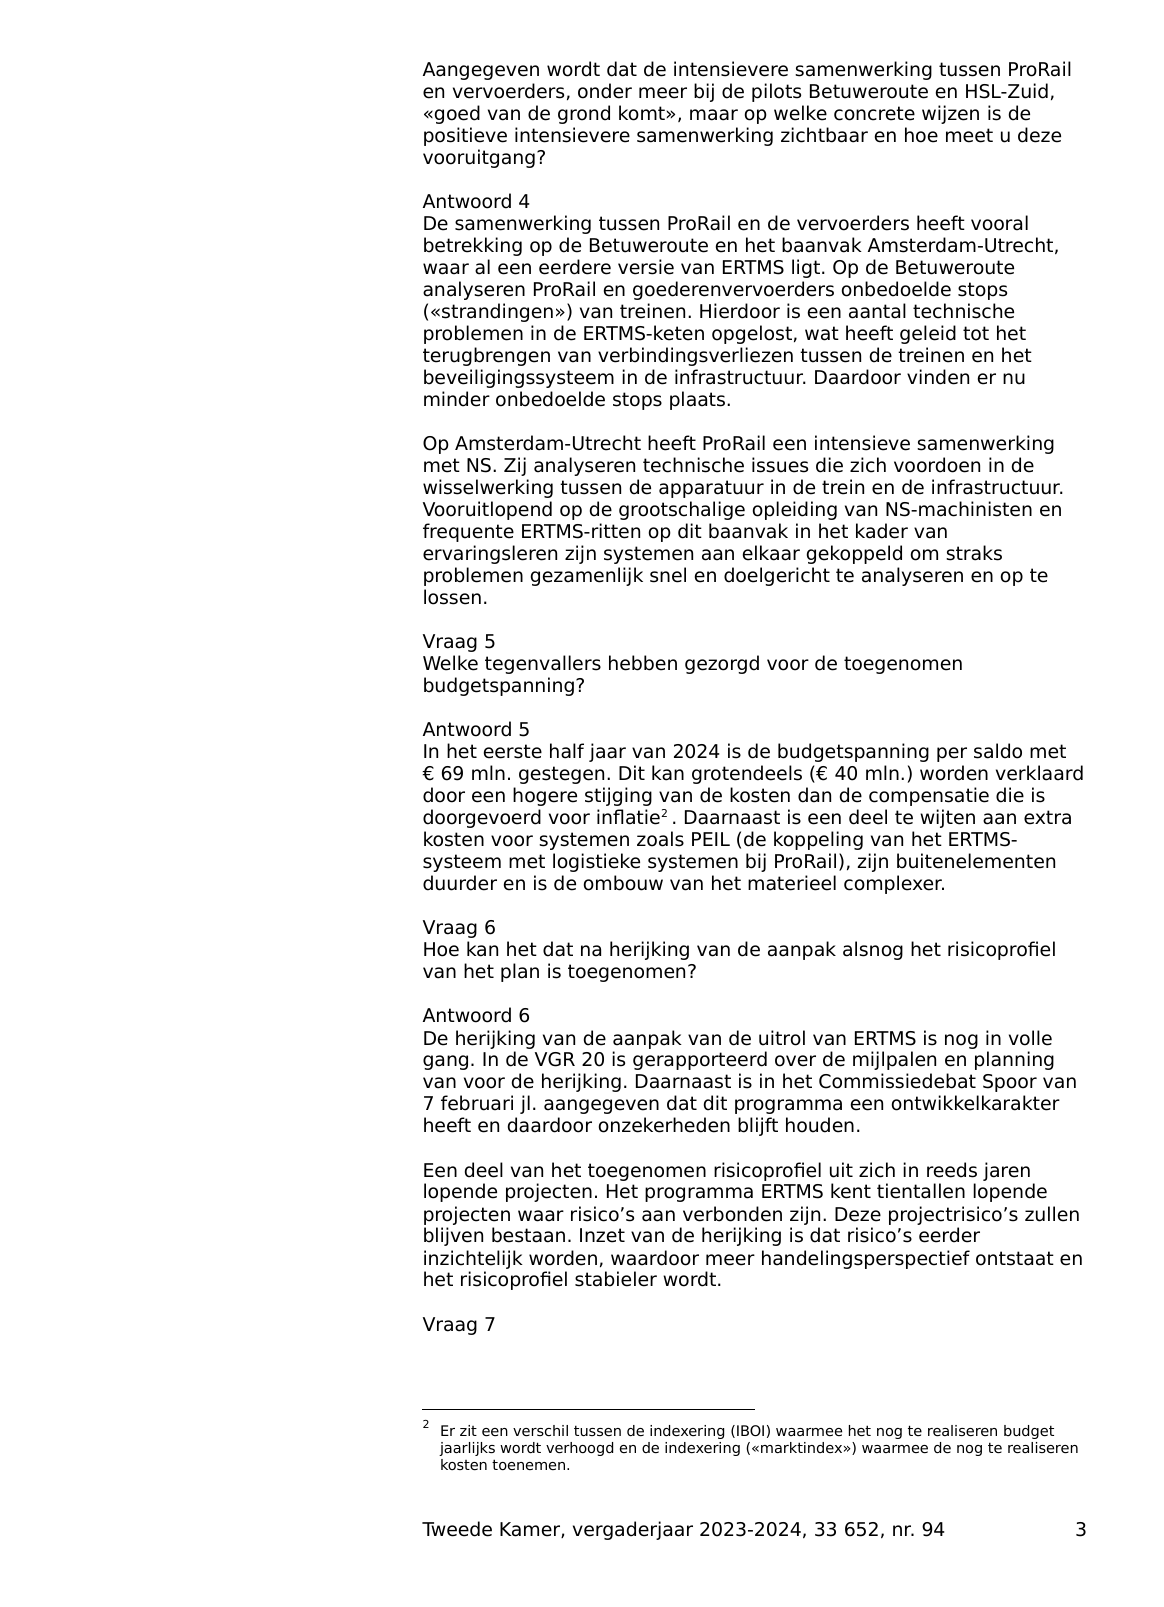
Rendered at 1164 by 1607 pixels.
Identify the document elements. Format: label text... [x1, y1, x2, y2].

text Welke tegenvallers hebben gezorgd voor de toegenomen budgetspanning? [422, 653, 1087, 697]
text Vraag 6 [422, 917, 1087, 939]
text Antwoord 6 [422, 1005, 1087, 1027]
text Op Amsterdam-Utrecht heeft ProRail een intensieve samenwerking met NS. Zij analyseren technische issues die zich voordoen in de wisselwerking tussen de apparatuur in de trein en de infrastructuur. Vooruitlopend op de grootschalige opleiding van NS-machinisten en frequente ERTMS-ritten op dit baanvak in het kader van ervaringsleren zijn systemen aan elkaar gekoppeld om straks problemen gezamenlijk snel en doelgericht te analyseren en op te lossen. [422, 433, 1087, 609]
text De herijking van de aanpak van de uitrol van ERTMS is nog in volle gang. In de VGR 20 is gerapporteerd over de mijlpalen en planning van voor de herijking. Daarnaast is in het Commissiedebat Spoor van 7 februari jl. aangegeven dat dit programma een ontwikkelkarakter heeft en daardoor onzekerheden blijft houden. [422, 1027, 1087, 1137]
text In het eerste half jaar van 2024 is de budgetspanning per saldo met € 69 mln. gestegen. Dit kan grotendeels (€ 40 mln.) worden verklaard door een hogere stijging van de kosten dan de compensatie die is doorgevoerd voor inflatie. Daarnaast is een deel te wijten aan extra kosten voor systemen zoals PEIL (de koppeling van het ERTMS-systeem met logistieke systemen bij ProRail), zijn buitenelementen duurder en is de ombouw van het materieel complexer. [422, 741, 1087, 895]
text Vraag 7 [422, 1313, 1087, 1336]
text Een deel van het toegenomen risicoprofiel uit zich in reeds jaren lopende projecten. Het programma ERTMS kent tientallen lopende projecten waar risico’s aan verbonden zijn. Deze projectrisico’s zullen blijven bestaan. Inzet van de herijking is dat risico’s eerder inzichtelijk worden, waardoor meer handelingsperspectief ontstaat en het risicoprofiel stabieler wordt. [422, 1159, 1087, 1291]
text Aangegeven wordt dat de intensievere samenwerking tussen ProRail en vervoerders, onder meer bij de pilots Betuweroute en HSL-Zuid, «goed van de grond komt», maar op welke concrete wijzen is de positieve intensievere samenwerking zichtbaar en hoe meet u deze vooruitgang? [422, 59, 1087, 169]
text Antwoord 5 [422, 719, 1087, 741]
text Hoe kan het dat na herijking van de aanpak alsnog het risicoprofiel van het plan is toegenomen? [422, 939, 1087, 983]
text Er zit een verschil tussen de indexering (IBOI) waarmee het nog te realiseren budget jaarlijks wordt verhoogd en de indexering («marktindex») waarmee de nog te realiseren kosten toenemen. [422, 1418, 1087, 1474]
text De samenwerking tussen ProRail en de vervoerders heeft vooral betrekking op de Betuweroute en het baanvak Amsterdam-Utrecht, waar al een eerdere versie van ERTMS ligt. Op de Betuweroute analyseren ProRail en goederenvervoerders onbedoelde stops («strandingen») van treinen. Hierdoor is een aantal technische problemen in de ERTMS-keten opgelost, wat heeft geleid tot het terugbrengen van verbindingsverliezen tussen de treinen en het beveiligingssysteem in de infrastructuur. Daardoor vinden er nu minder onbedoelde stops plaats. [422, 213, 1087, 411]
text Vraag 5 [422, 631, 1087, 653]
text Antwoord 4 [422, 191, 1087, 213]
